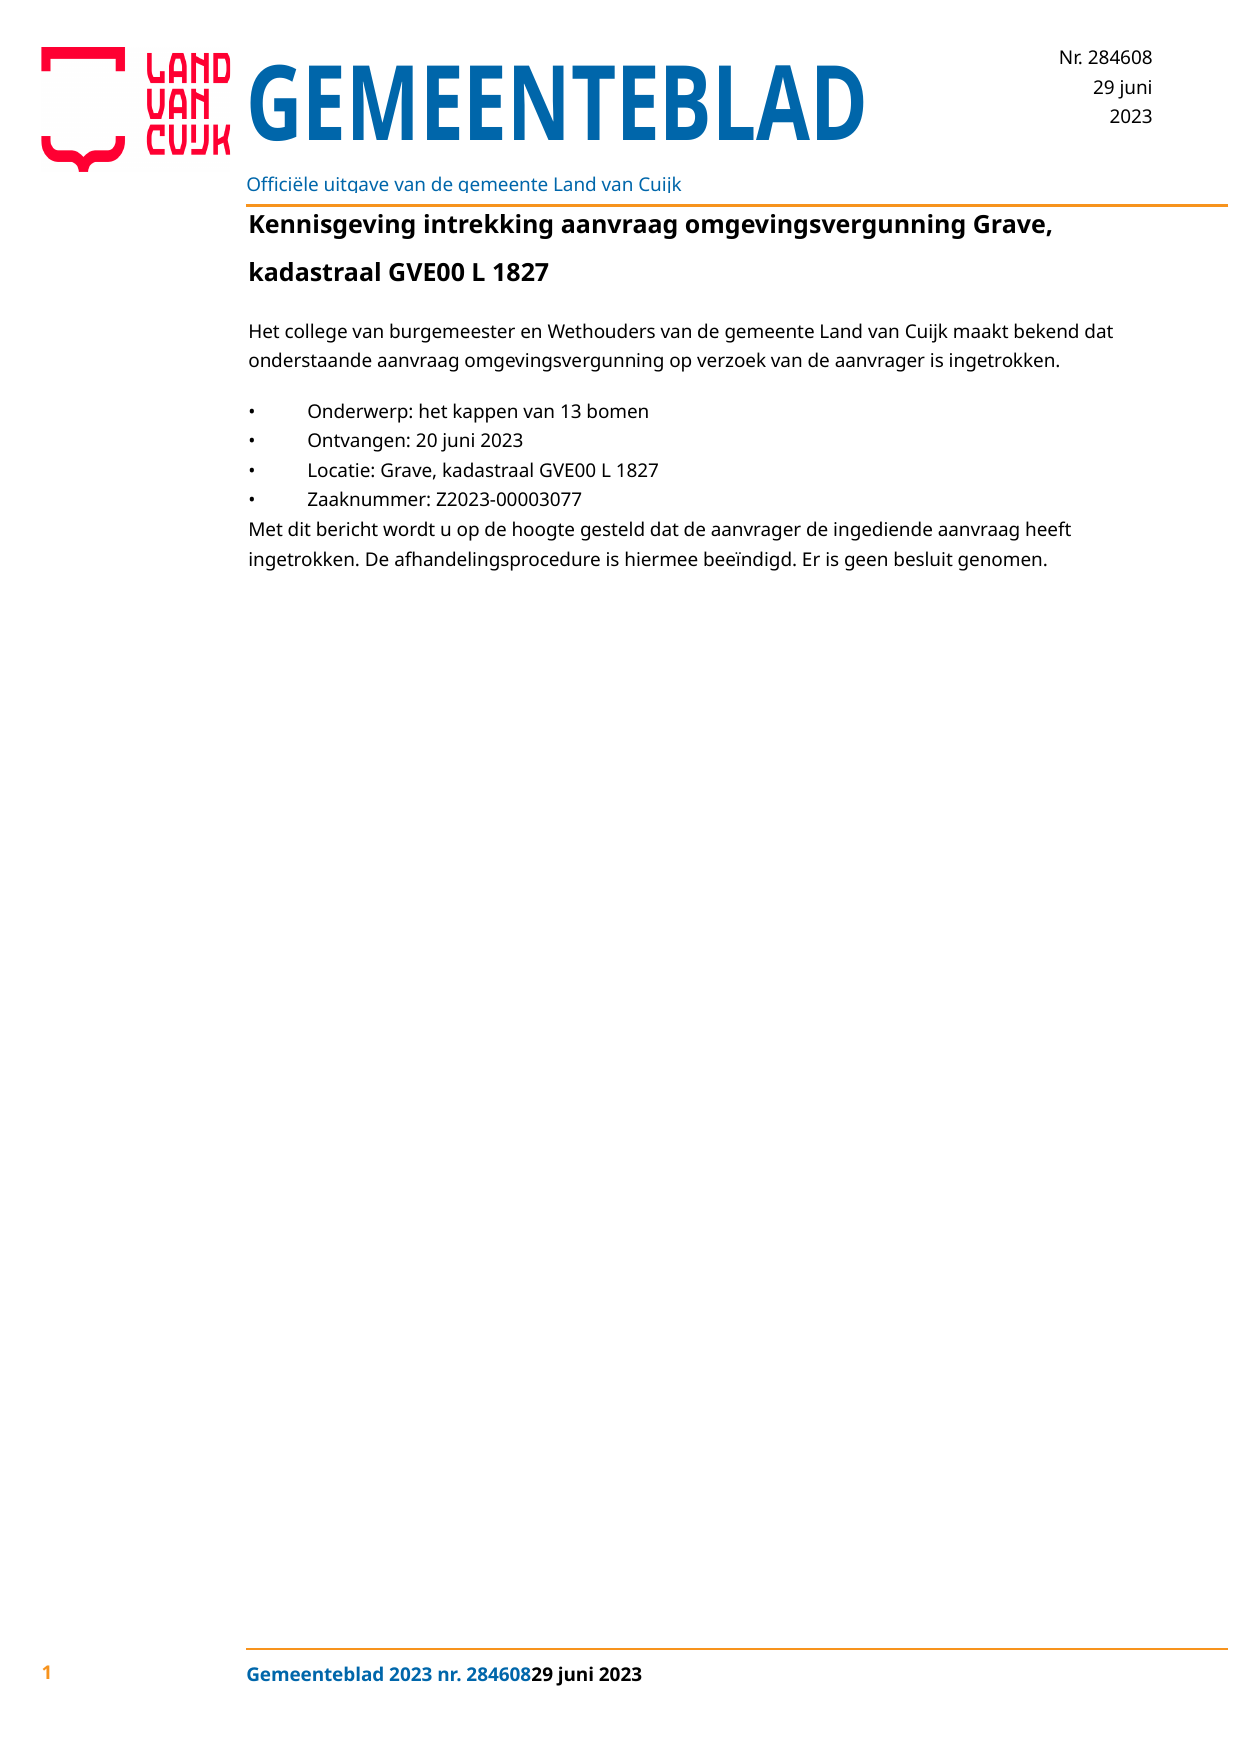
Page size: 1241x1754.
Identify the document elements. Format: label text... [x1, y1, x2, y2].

list Onderwerp: het kappen van 13 bomen [248, 398, 1152, 424]
list Zaaknummer: Z2023-00003077 [248, 487, 1152, 512]
text Met dit bericht wordt u op de hoogte gesteld dat de aanvrager de ingediende aanvraag heeft ingetrokken. De afhandelingsprocedure is hiermee beeïndigd. Er is geen besluit genomen. [248, 516, 1152, 572]
picture [41, 47, 231, 172]
list Ontvangen: 20 juni 2023 [248, 427, 1152, 453]
text Het college van burgemeester en Wethouders van de gemeente Land van Cuijk maakt bekend dat onderstaande aanvraag omgevingsvergunning op verzoek van de aanvrager is ingetrokken. [248, 318, 1152, 373]
text Kennisgeving intrekking aanvraag omgevingsvergunning Grave, kadastraal GVE00 L 1827 [248, 207, 1152, 288]
list Locatie: Grave, kadastraal GVE00 L 1827 [248, 457, 1152, 483]
